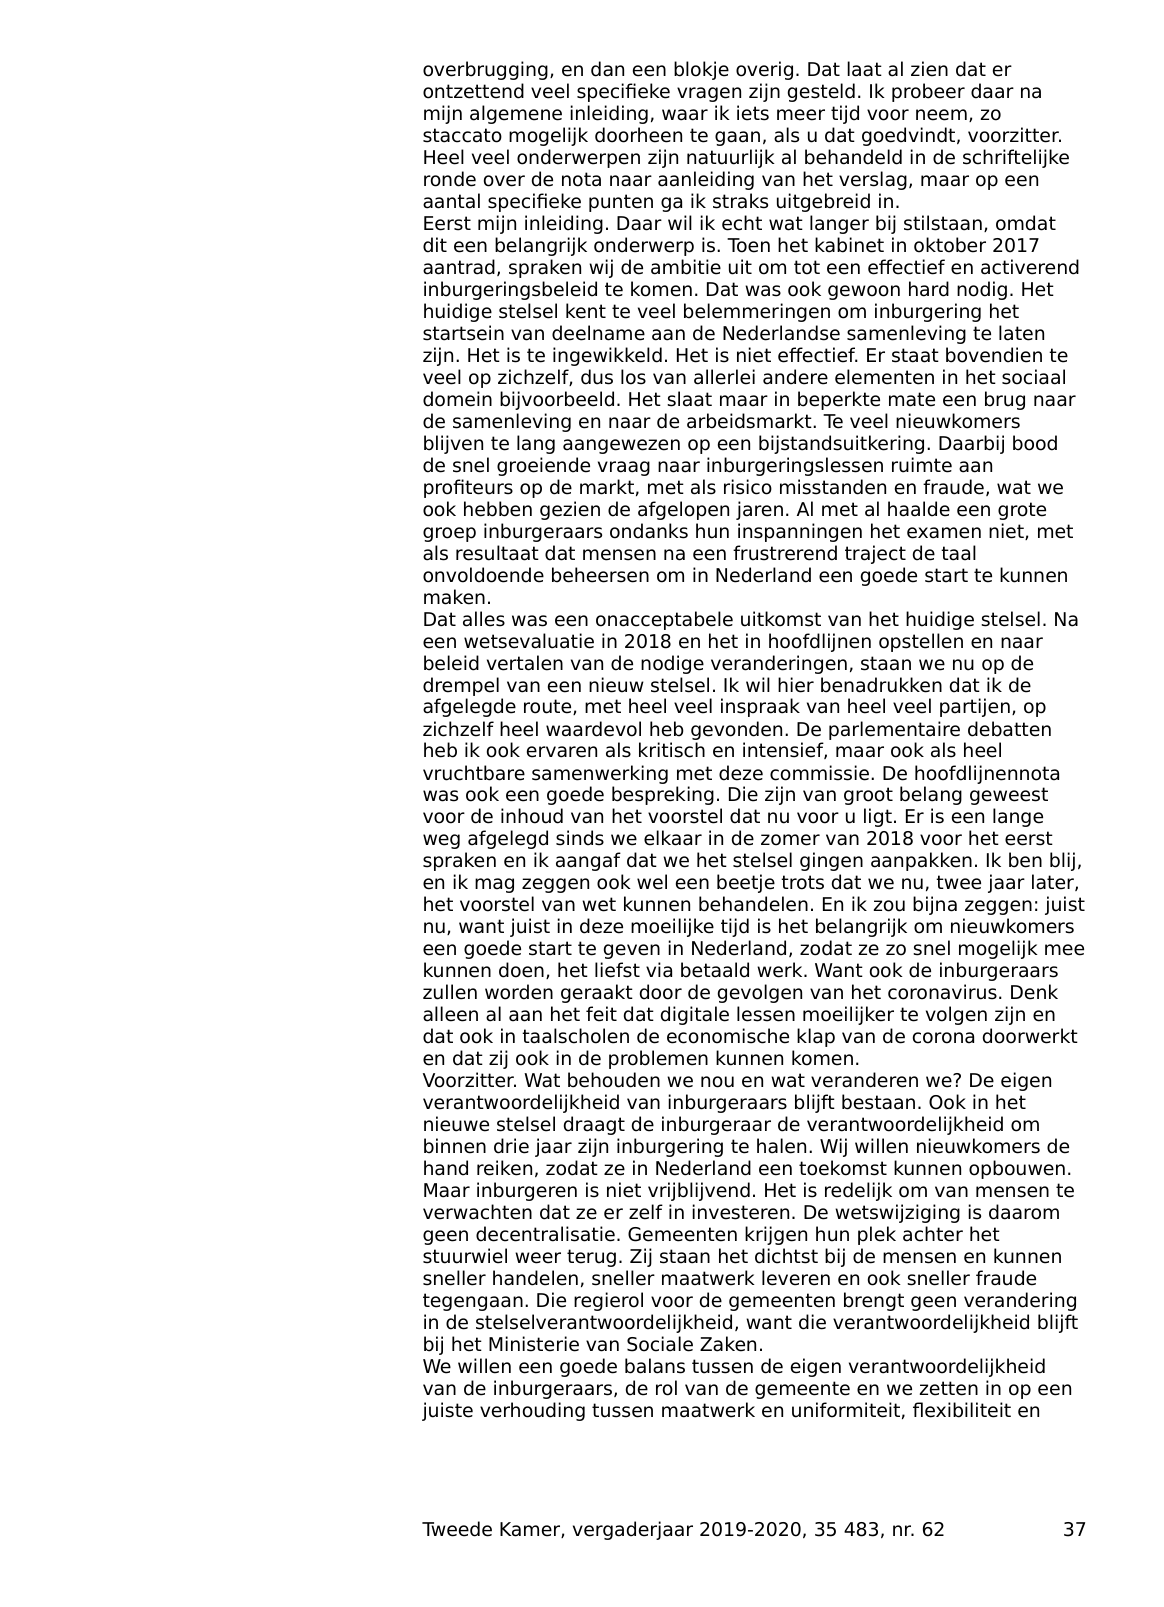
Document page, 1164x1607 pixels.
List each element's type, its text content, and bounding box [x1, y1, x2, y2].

text overbrugging, en dan een blokje overig. Dat laat al zien dat er ontzettend veel specifieke vragen zijn gesteld. Ik probeer daar na mijn algemene inleiding, waar ik iets meer tijd voor neem, zo staccato mogelijk doorheen te gaan, als u dat goedvindt, voorzitter. Heel veel onderwerpen zijn natuurlijk al behandeld in de schriftelijke ronde over de nota naar aanleiding van het verslag, maar op een aantal specifieke punten ga ik straks uitgebreid in. [422, 59, 1087, 213]
text We willen een goede balans tussen de eigen verantwoordelijkheid van de inburgeraars, de rol van de gemeente en we zetten in op een juiste verhouding tussen maatwerk en uniformiteit, flexibiliteit en [422, 1356, 1087, 1422]
text Dat alles was een onacceptabele uitkomst van het huidige stelsel. Na een wetsevaluatie in 2018 en het in hoofdlijnen opstellen en naar beleid vertalen van de nodige veranderingen, staan we nu op de drempel van een nieuw stelsel. Ik wil hier benadrukken dat ik de afgelegde route, met heel veel inspraak van heel veel partijen, op zichzelf heel waardevol heb gevonden. De parlementaire debatten heb ik ook ervaren als kritisch en intensief, maar ook als heel vruchtbare samenwerking met deze commissie. De hoofdlijnennota was ook een goede bespreking. Die zijn van groot belang geweest voor de inhoud van het voorstel dat nu voor u ligt. Er is een lange weg afgelegd sinds we elkaar in de zomer van 2018 voor het eerst spraken en ik aangaf dat we het stelsel gingen aanpakken. Ik ben blij, en ik mag zeggen ook wel een beetje trots dat we nu, twee jaar later, het voorstel van wet kunnen behandelen. En ik zou bijna zeggen: juist nu, want juist in deze moeilijke tijd is het belangrijk om nieuwkomers een goede start te geven in Nederland, zodat ze zo snel mogelijk mee kunnen doen, het liefst via betaald werk. Want ook de inburgeraars zullen worden geraakt door de gevolgen van het coronavirus. Denk alleen al aan het feit dat digitale lessen moeilijker te volgen zijn en dat ook in taalscholen de economische klap van de corona doorwerkt en dat zij ook in de problemen kunnen komen. [422, 608, 1087, 1070]
text Eerst mijn inleiding. Daar wil ik echt wat langer bij stilstaan, omdat dit een belangrijk onderwerp is. Toen het kabinet in oktober 2017 aantrad, spraken wij de ambitie uit om tot een effectief en activerend inburgeringsbeleid te komen. Dat was ook gewoon hard nodig. Het huidige stelsel kent te veel belemmeringen om inburgering het startsein van deelname aan de Nederlandse samenleving te laten zijn. Het is te ingewikkeld. Het is niet effectief. Er staat bovendien te veel op zichzelf, dus los van allerlei andere elementen in het sociaal domein bijvoorbeeld. Het slaat maar in beperkte mate een brug naar de samenleving en naar de arbeidsmarkt. Te veel nieuwkomers blijven te lang aangewezen op een bijstandsuitkering. Daarbij bood de snel groeiende vraag naar inburgeringslessen ruimte aan profiteurs op de markt, met als risico misstanden en fraude, wat we ook hebben gezien de afgelopen jaren. Al met al haalde een grote groep inburgeraars ondanks hun inspanningen het examen niet, met als resultaat dat mensen na een frustrerend traject de taal onvoldoende beheersen om in Nederland een goede start te kunnen maken. [422, 213, 1087, 608]
text Voorzitter. Wat behouden we nou en wat veranderen we? De eigen verantwoordelijkheid van inburgeraars blijft bestaan. Ook in het nieuwe stelsel draagt de inburgeraar de verantwoordelijkheid om binnen drie jaar zijn inburgering te halen. Wij willen nieuwkomers de hand reiken, zodat ze in Nederland een toekomst kunnen opbouwen. Maar inburgeren is niet vrijblijvend. Het is redelijk om van mensen te verwachten dat ze er zelf in investeren. De wetswijziging is daarom geen decentralisatie. Gemeenten krijgen hun plek achter het stuurwiel weer terug. Zij staan het dichtst bij de mensen en kunnen sneller handelen, sneller maatwerk leveren en ook sneller fraude tegengaan. Die regierol voor de gemeenten brengt geen verandering in de stelselverantwoordelijkheid, want die verantwoordelijkheid blijft bij het Ministerie van Sociale Zaken. [422, 1070, 1087, 1356]
